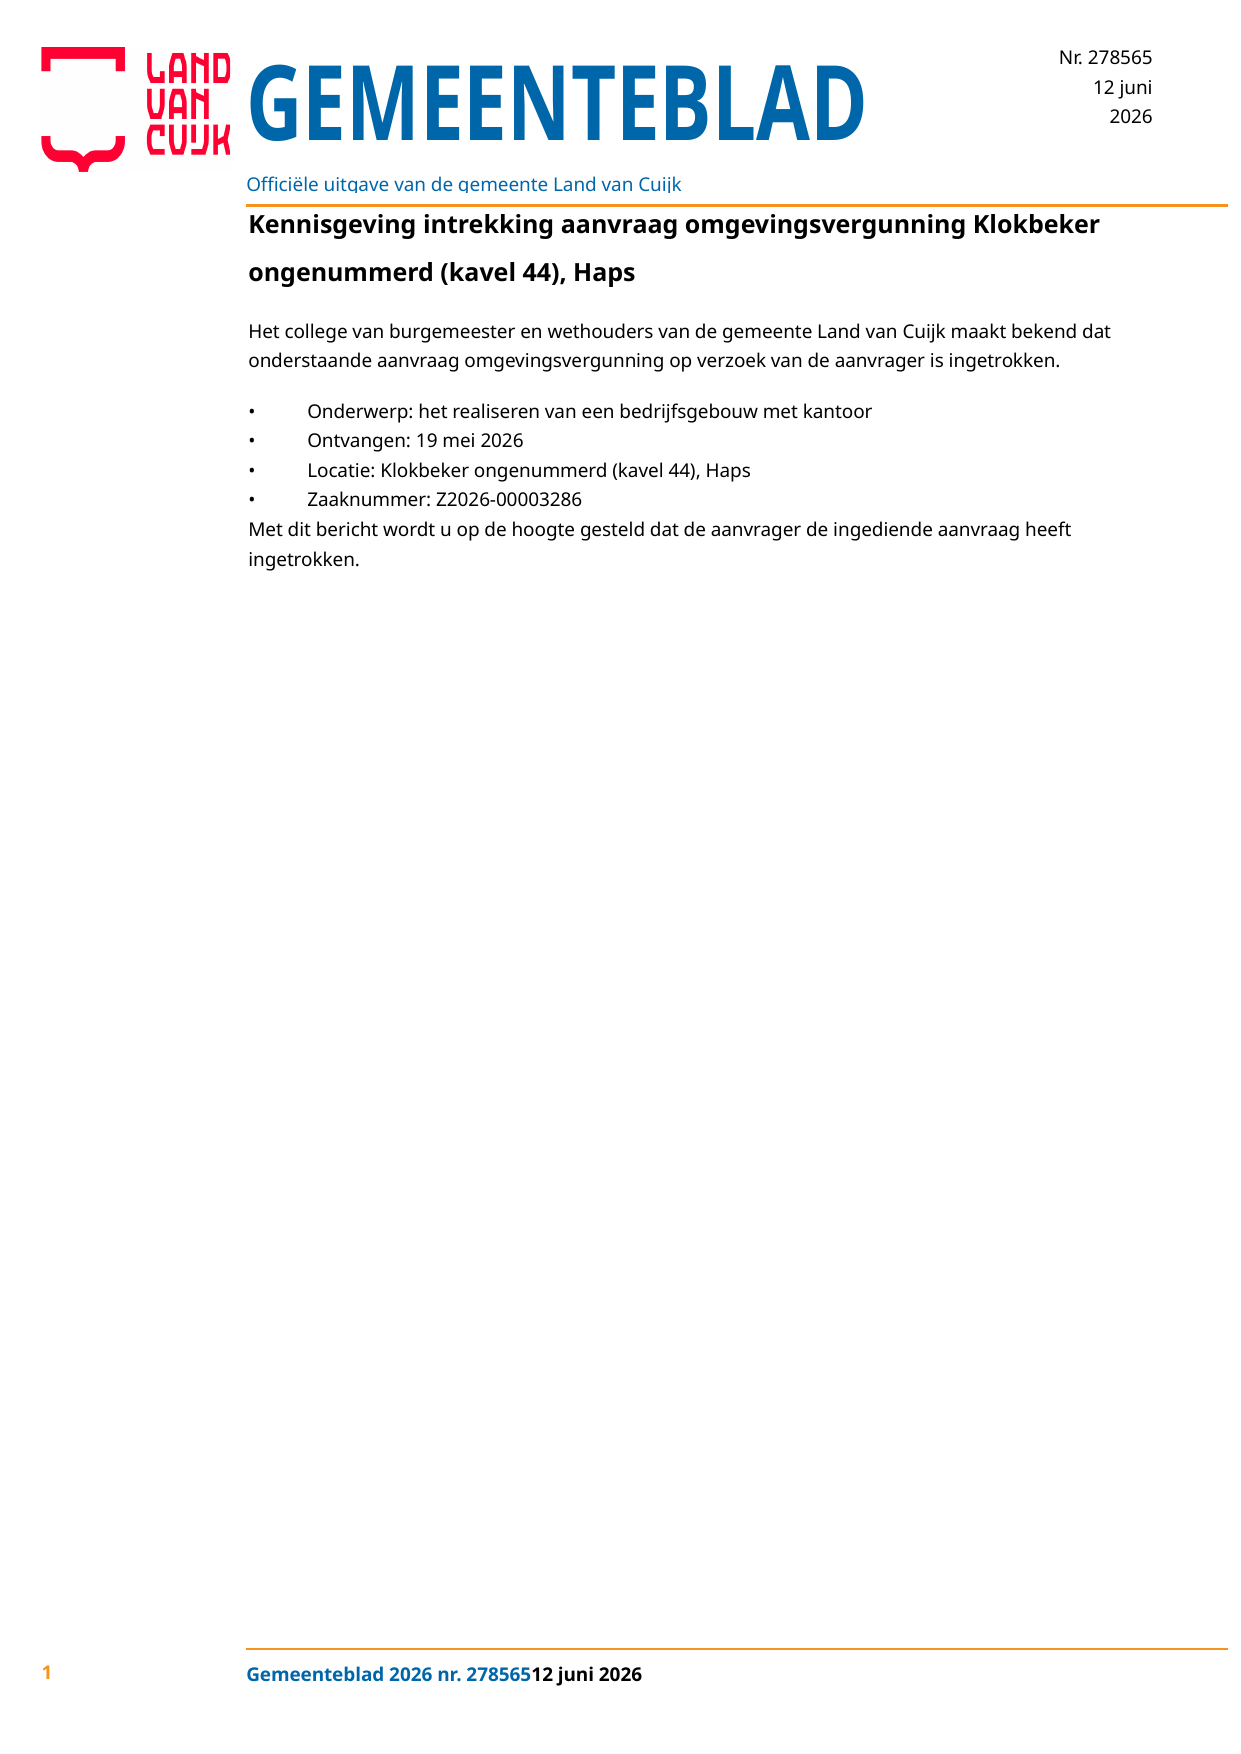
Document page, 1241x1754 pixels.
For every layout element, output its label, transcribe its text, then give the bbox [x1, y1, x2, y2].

list Onderwerp: het realiseren van een bedrijfsgebouw met kantoor [248, 398, 1152, 424]
list Zaaknummer: Z2026-00003286 [248, 487, 1152, 512]
list Ontvangen: 19 mei 2026 [248, 427, 1152, 453]
text Met dit bericht wordt u op de hoogte gesteld dat de aanvrager de ingediende aanvraag heeft ingetrokken. [248, 516, 1152, 572]
list Locatie: Klokbeker ongenummerd (kavel 44), Haps [248, 457, 1152, 483]
text Kennisgeving intrekking aanvraag omgevingsvergunning Klokbeker ongenummerd (kavel 44), Haps [248, 207, 1152, 288]
text Het college van burgemeester en wethouders van de gemeente Land van Cuijk maakt bekend dat onderstaande aanvraag omgevingsvergunning op verzoek van de aanvrager is ingetrokken. [248, 318, 1152, 373]
picture [41, 47, 231, 172]
